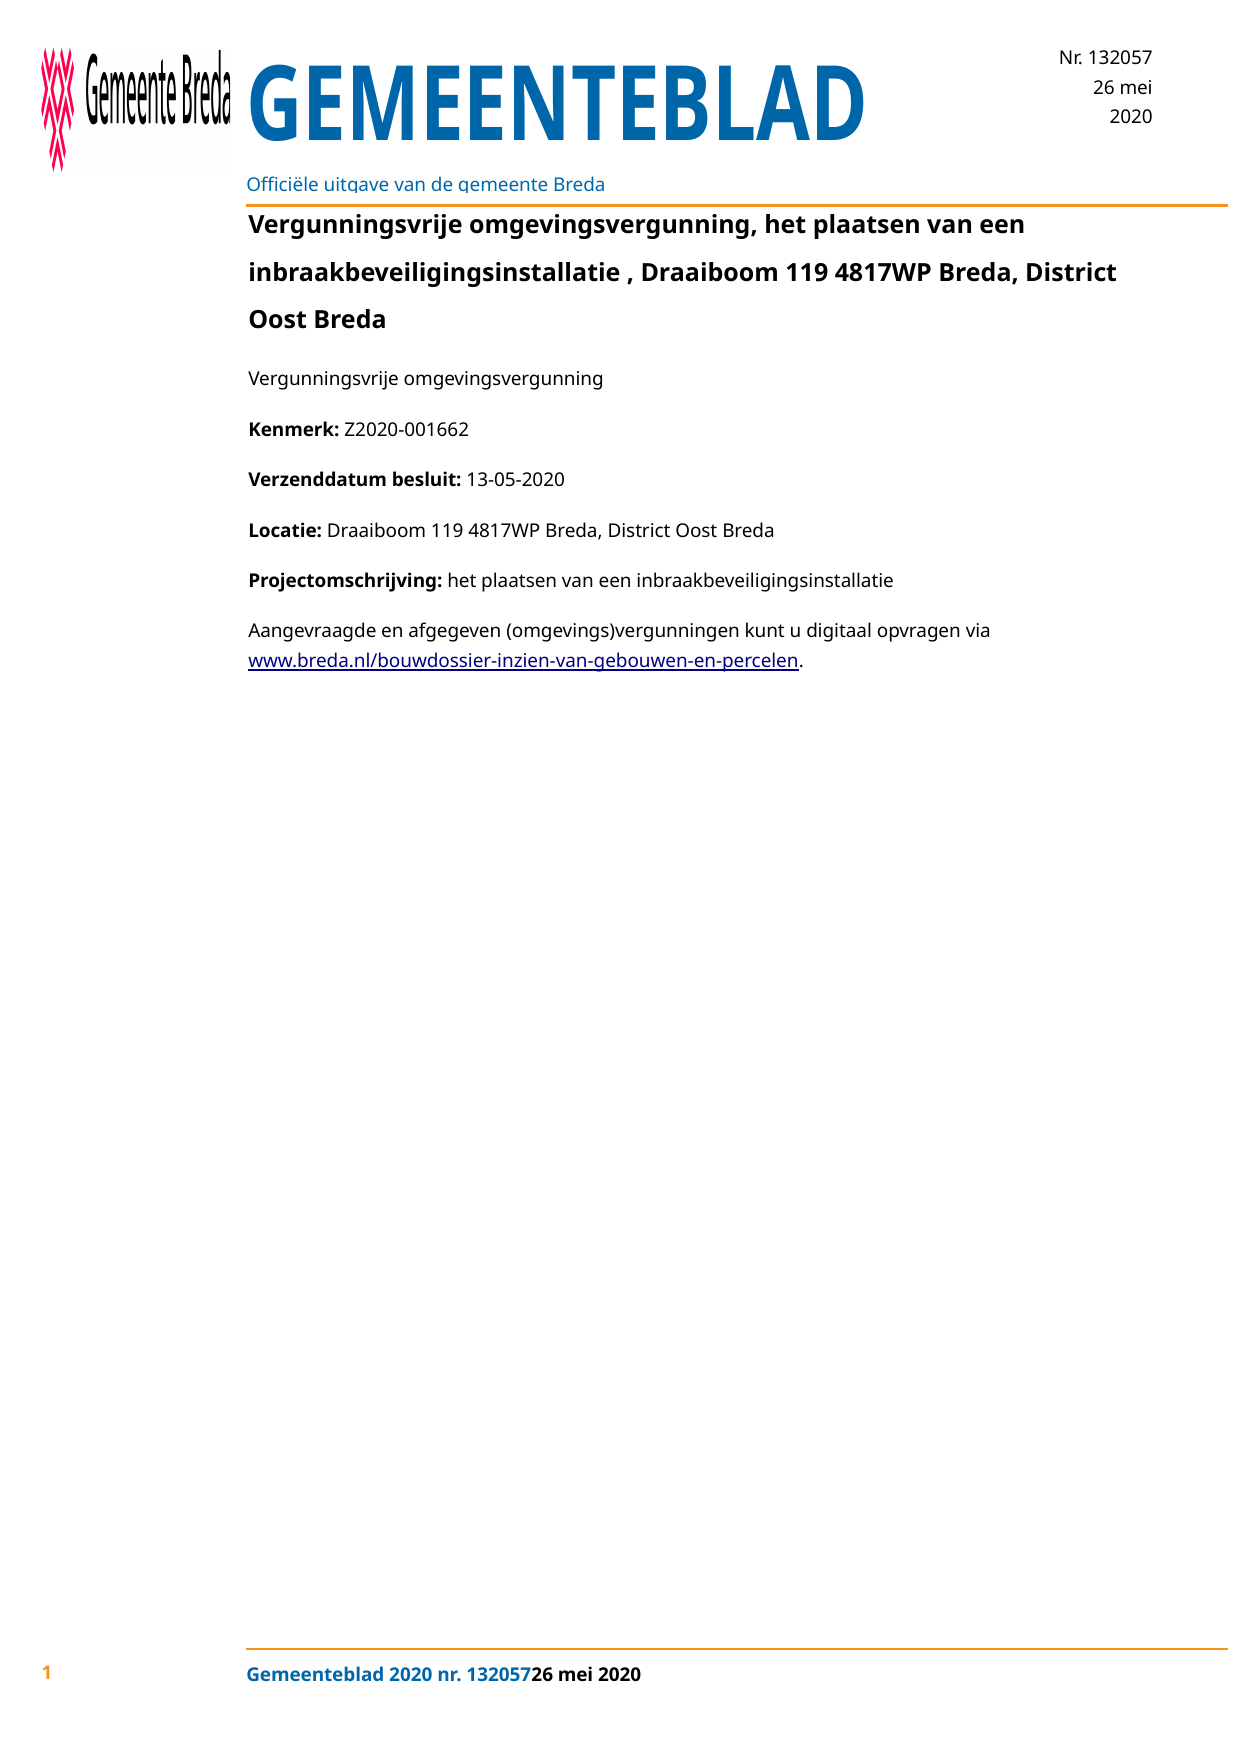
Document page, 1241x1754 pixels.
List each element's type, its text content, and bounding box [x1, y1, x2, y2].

text Verzenddatum besluit: 13-05-2020 [248, 466, 1152, 492]
text Locatie: Draaiboom 119 4817WP Breda, District Oost Breda [248, 517, 1152, 542]
text Vergunningsvrije omgevingsvergunning [248, 366, 1152, 391]
text Aangevraagde en afgegeven (omgevings)vergunningen kunt u digitaal opvragen via www.breda.nl/bouwdossier-inzien-van-gebouwen-en-percelen. [248, 618, 1152, 673]
text Vergunningsvrije omgevingsvergunning, het plaatsen van een inbraakbeveiligingsinstallatie , Draaiboom 119 4817WP Breda, District Oost Breda [248, 207, 1152, 336]
text Projectomschrijving: het plaatsen van een inbraakbeveiligingsinstallatie [248, 567, 1152, 593]
text Kenmerk: Z2020-001662 [248, 416, 1152, 442]
picture [41, 47, 231, 172]
